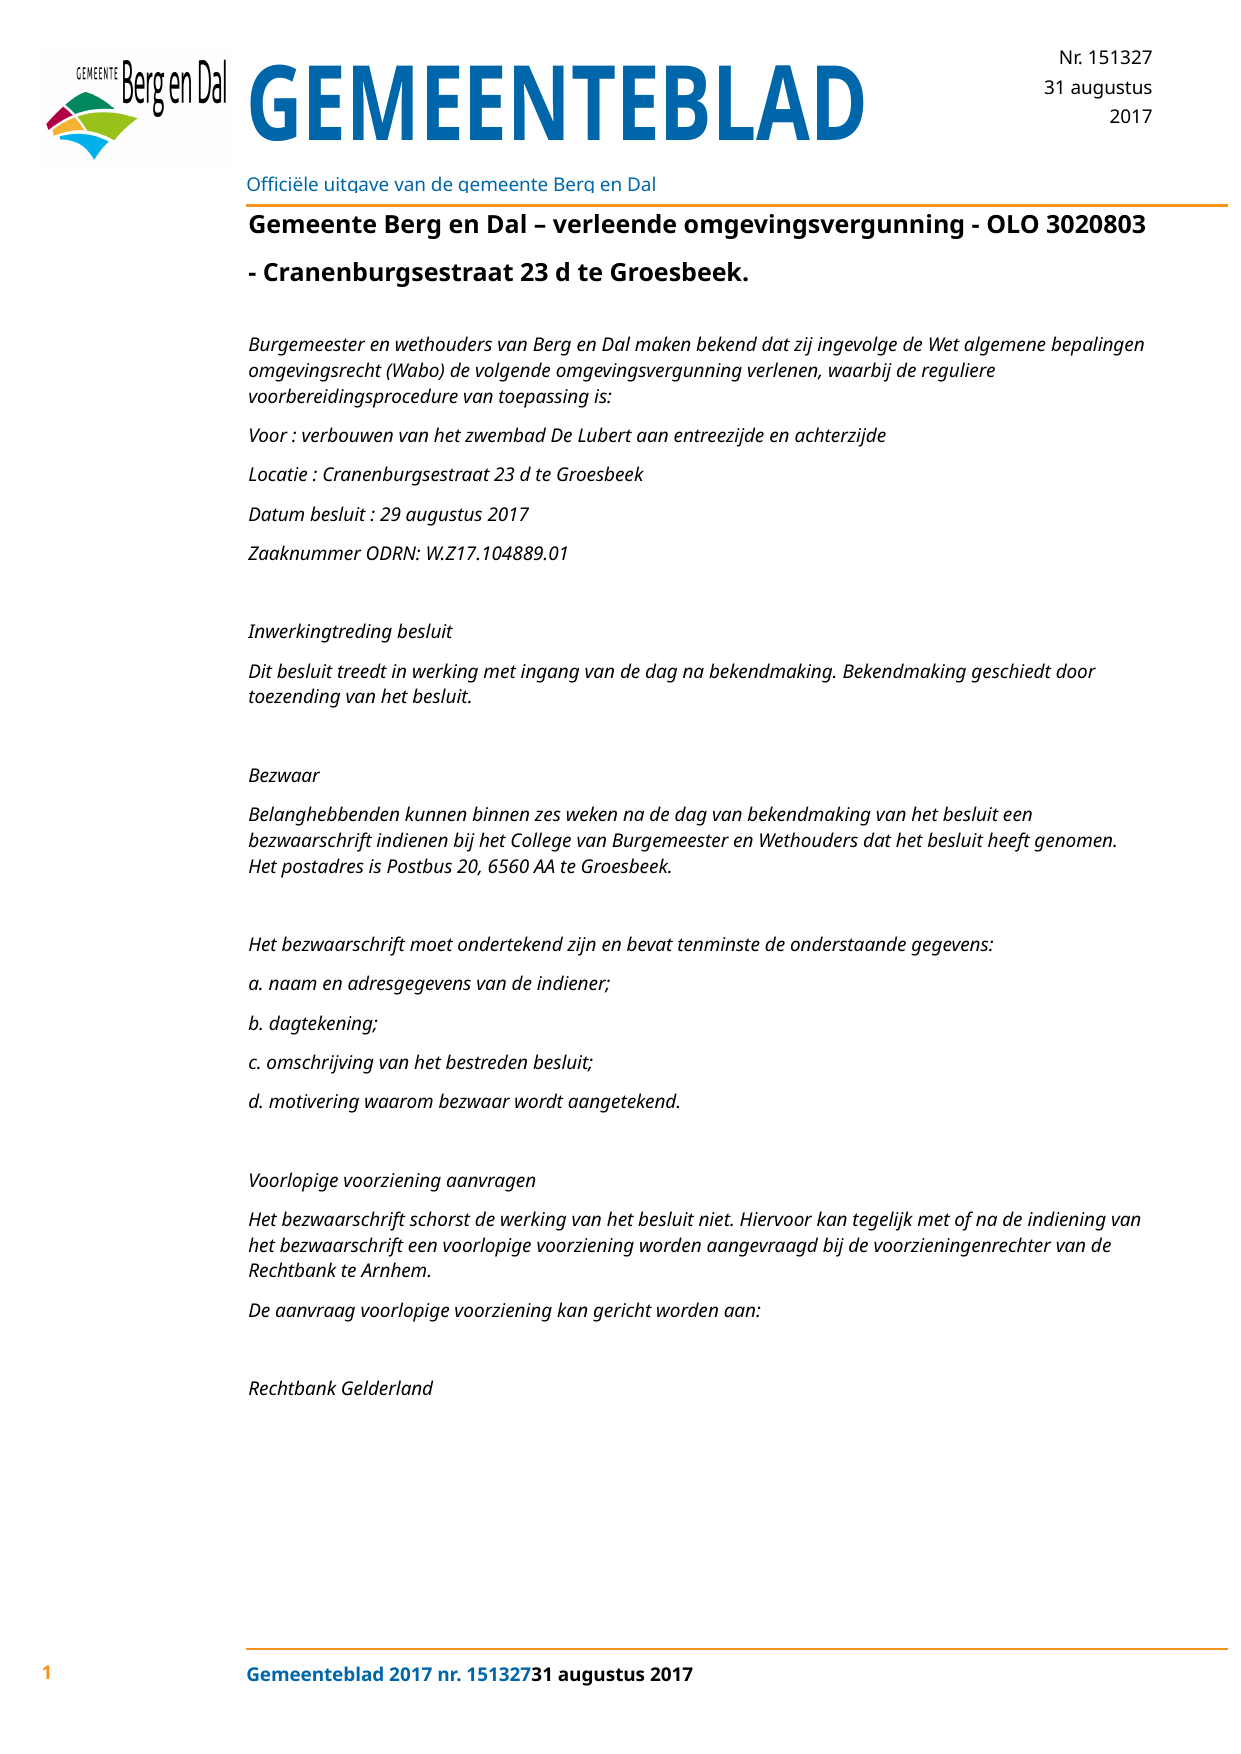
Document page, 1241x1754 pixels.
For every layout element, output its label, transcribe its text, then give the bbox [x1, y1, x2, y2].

text c. omschrijving van het bestreden besluit; [248, 1049, 1152, 1075]
text Datum besluit : 29 augustus 2017 [248, 501, 1152, 526]
text Bezwaar [248, 762, 1152, 788]
text Het bezwaarschrift moet ondertekend zijn en bevat tenminste de onderstaande gegevens: [248, 931, 1152, 957]
text Inwerkingtreding besluit [248, 618, 1152, 644]
text d. motivering waarom bezwaar wordt aangetekend. [248, 1088, 1152, 1114]
text Burgemeester en wethouders van Berg en Dal maken bekend dat zij ingevolge de Wet algemene bepalingen omgevingsrecht (Wabo) de volgende omgevingsvergunning verlenen, waarbij de reguliere voorbereidingsprocedure van toepassing is: [248, 331, 1152, 409]
text Locatie : Cranenburgsestraat 23 d te Groesbeek [248, 461, 1152, 487]
text Belanghebbenden kunnen binnen zes weken na de dag van bekendmaking van het besluit een bezwaarschrift indienen bij het College van Burgemeester en Wethouders dat het besluit heeft genomen. Het postadres is Postbus 20, 6560 AA te Groesbeek. [248, 801, 1152, 878]
text Rechtbank Gelderland [248, 1376, 1152, 1401]
text a. naam en adresgegevens van de indiener; [248, 971, 1152, 996]
text Voor : verbouwen van het zwembad De Lubert aan entreezijde en achterzijde [248, 422, 1152, 448]
text De aanvraag voorlopige voorziening kan gericht worden aan: [248, 1297, 1152, 1323]
text Dit besluit treedt in werking met ingang van de dag na bekendmaking. Bekendmaking geschiedt door toezending van het besluit. [248, 658, 1152, 709]
text Het bezwaarschrift schorst de werking van het besluit niet. Hiervoor kan tegelijk met of na de indiening van het bezwaarschrift een voorlopige voorziening worden aangevraagd bij de voorzieningenrechter van de Rechtbank te Arnhem. [248, 1206, 1152, 1283]
text Gemeente Berg en Dal – verleende omgevingsvergunning - OLO 3020803 - Cranenburgsestraat 23 d te Groesbeek. [248, 207, 1152, 288]
text Zaaknummer ODRN: W.Z17.104889.01 [248, 540, 1152, 566]
text b. dagtekening; [248, 1010, 1152, 1036]
text Voorlopige voorziening aanvragen [248, 1167, 1152, 1193]
picture [41, 47, 231, 172]
